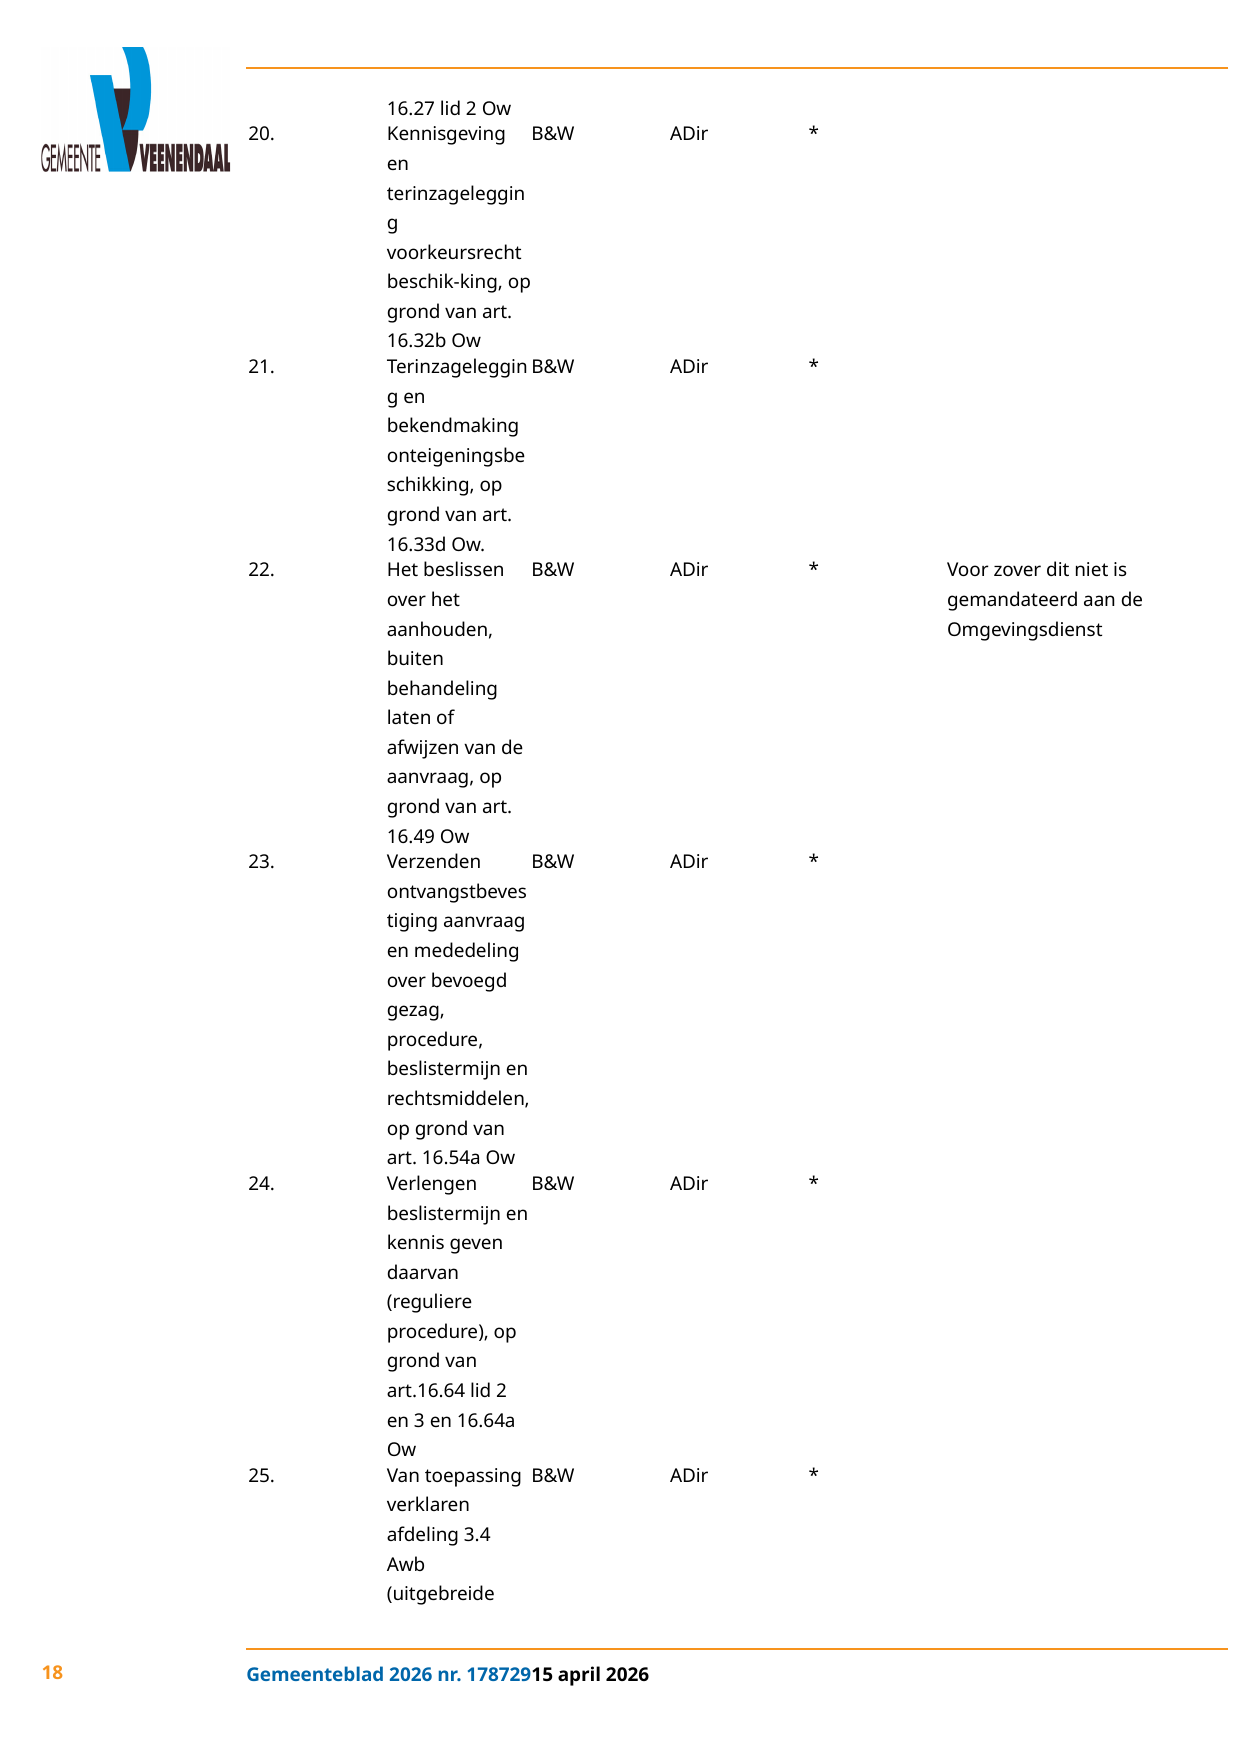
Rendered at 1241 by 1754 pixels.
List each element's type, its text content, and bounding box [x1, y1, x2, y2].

table_cell Van toepassing verklaren afdeling 3.4 Awb (uitgebreide [387, 1462, 531, 1606]
picture [41, 47, 130, 172]
table_cell ADir [670, 849, 808, 1170]
table_cell * [808, 1462, 947, 1606]
table_cell B&W [531, 353, 670, 557]
table_cell 22. [248, 557, 387, 848]
table_cell B&W [531, 121, 670, 353]
table_cell Verzenden ontvangstbevestiging aanvraag en mededeling over bevoegd gezag, procedure, beslistermijn en rechtsmiddelen, op grond van art. 16.54a Ow [387, 849, 531, 1170]
table_cell [248, 95, 387, 121]
table_cell * [808, 121, 947, 353]
table_cell [947, 849, 1152, 1170]
table_cell 24. [248, 1170, 387, 1462]
table_cell B&W [531, 1462, 670, 1606]
table_cell ADir [670, 121, 808, 353]
table_cell [531, 95, 670, 121]
table_cell 16.27 lid 2 Ow [387, 95, 531, 121]
table_cell [947, 1170, 1152, 1462]
table_cell ADir [670, 1170, 808, 1462]
table_cell Kennisgeving en terinzagelegging voorkeursrechtbeschik-king, op grond van art. 16.32b Ow [387, 121, 531, 353]
table_cell 21. [248, 353, 387, 557]
table_cell B&W [531, 1170, 670, 1462]
table_cell [670, 95, 808, 121]
picture [123, 47, 231, 172]
table_cell Het beslissen over het aanhouden, buiten behandeling laten of afwijzen van de aanvraag, op grond van art. 16.49 Ow [387, 557, 531, 848]
table_cell [947, 1462, 1152, 1606]
table_cell * [808, 849, 947, 1170]
table_cell [947, 95, 1152, 121]
table_cell * [808, 557, 947, 848]
table_cell ADir [670, 557, 808, 848]
table_cell 20. [248, 121, 387, 353]
table_cell [947, 353, 1152, 557]
table_cell ADir [670, 353, 808, 557]
table_cell B&W [531, 849, 670, 1170]
table_cell 23. [248, 849, 387, 1170]
table_cell ADir [670, 1462, 808, 1606]
table_cell * [808, 1170, 947, 1462]
table_cell [947, 121, 1152, 353]
table_cell Verlengen beslistermijn en kennis geven daarvan (reguliere procedure), op grond van art.16.64 lid 2 en 3 en 16.64a Ow [387, 1170, 531, 1462]
table_cell Terinzagelegging en bekendmaking onteigeningsbeschikking, op grond van art. 16.33d Ow. [387, 353, 531, 557]
table_cell B&W [531, 557, 670, 848]
table_cell 25. [248, 1462, 387, 1606]
table_cell Voor zover dit niet is gemandateerd aan de Omgevingsdienst [947, 557, 1152, 848]
table_cell [808, 95, 947, 121]
table_cell * [808, 353, 947, 557]
